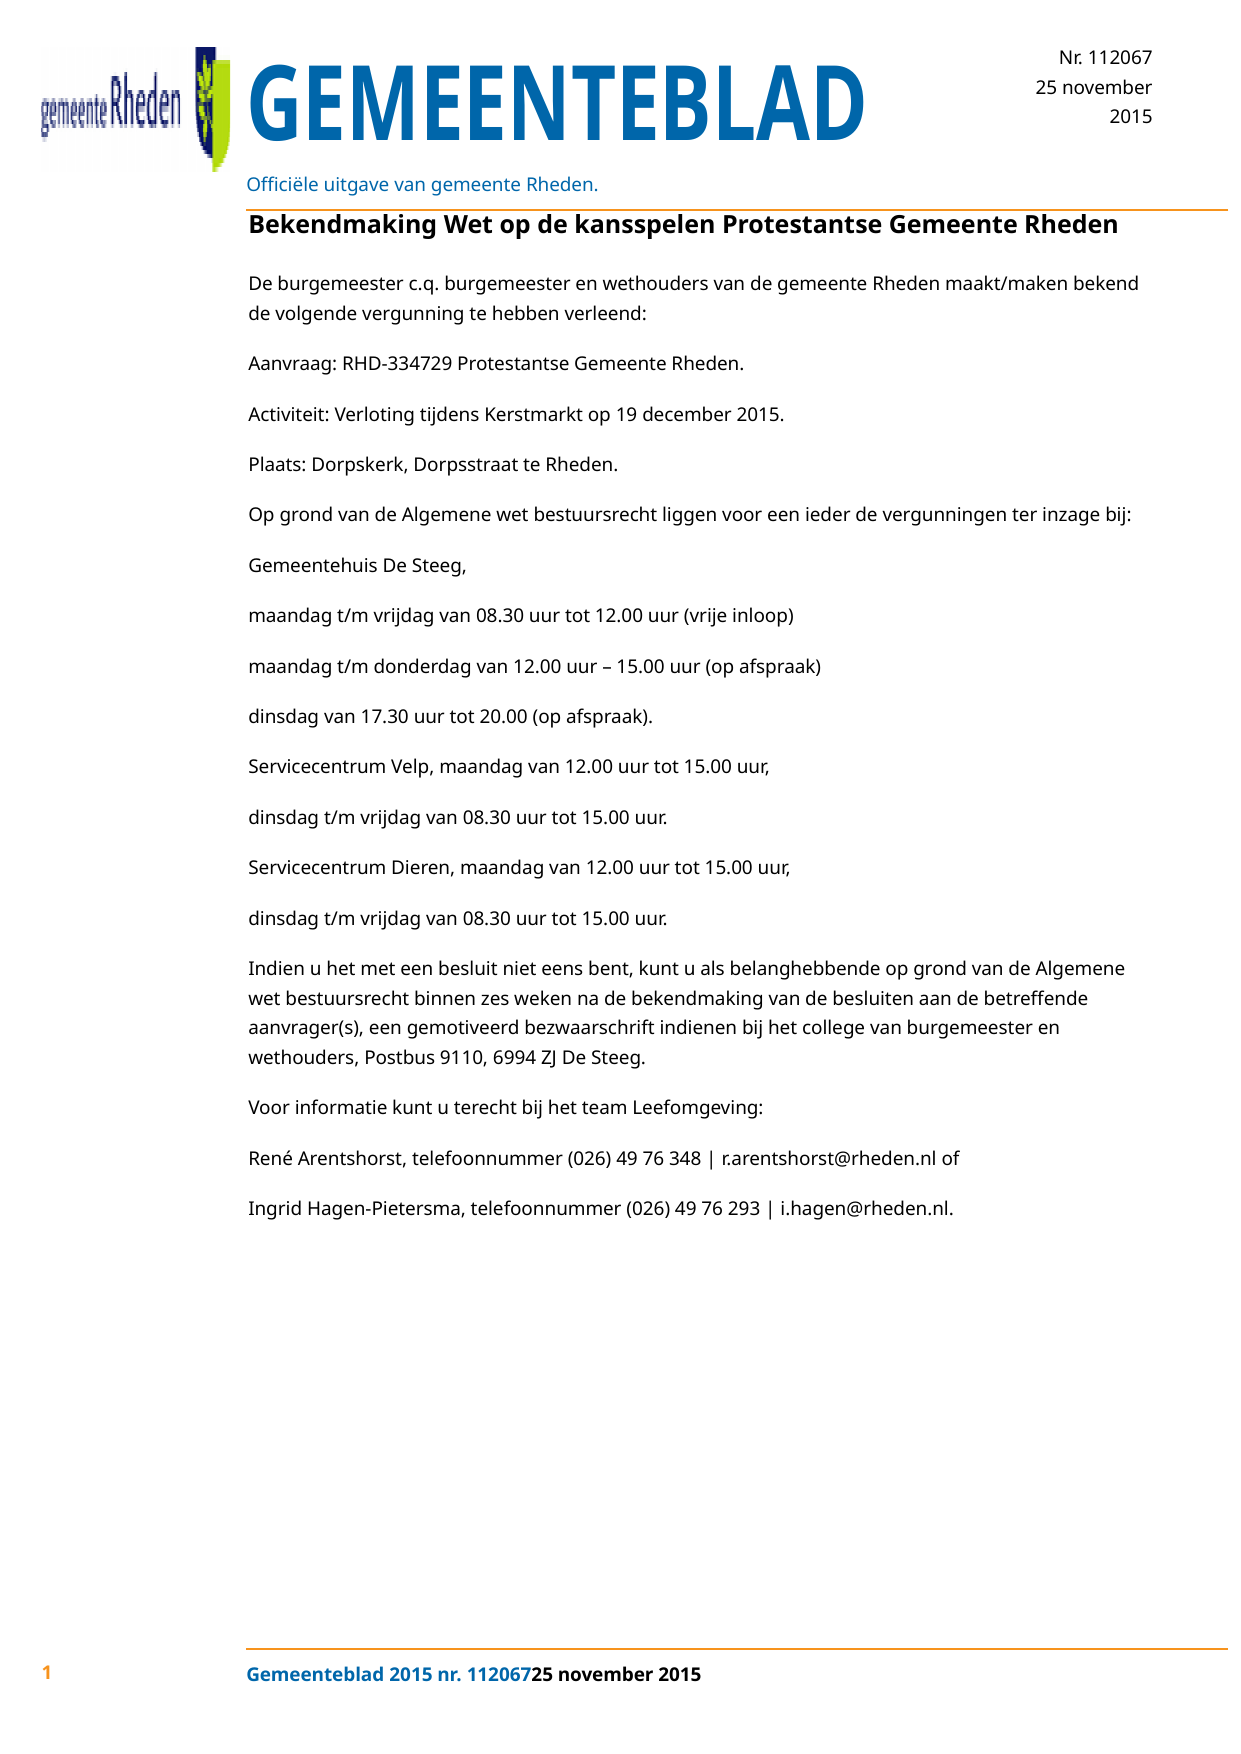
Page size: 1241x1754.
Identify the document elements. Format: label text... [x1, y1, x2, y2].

text maandag t/m donderdag van 12.00 uur – 15.00 uur (op afspraak) [248, 653, 1152, 678]
text Aanvraag: RHD-334729 Protestantse Gemeente Rheden. [248, 350, 1152, 376]
text dinsdag van 17.30 uur tot 20.00 (op afspraak). [248, 703, 1152, 729]
text Voor informatie kunt u terecht bij het team Leefomgeving: [248, 1094, 1152, 1120]
text Ingrid Hagen-Pietersma, telefoonnummer (026) 49 76 293 | i.hagen@rheden.nl. [248, 1195, 1152, 1221]
text Plaats: Dorpskerk, Dorpsstraat te Rheden. [248, 451, 1152, 477]
text Activiteit: Verloting tijdens Kerstmarkt op 19 december 2015. [248, 401, 1152, 426]
text Bekendmaking Wet op de kansspelen Protestantse Gemeente Rheden [248, 211, 1152, 241]
text Gemeentehuis De Steeg, [248, 552, 1152, 578]
text Servicecentrum Dieren, maandag van 12.00 uur tot 15.00 uur, [248, 854, 1152, 880]
text dinsdag t/m vrijdag van 08.30 uur tot 15.00 uur. [248, 905, 1152, 931]
text Indien u het met een besluit niet eens bent, kunt u als belanghebbende op grond van de Algemene wet bestuursrecht binnen zes weken na de bekendmaking van de besluiten aan de betreffende aanvrager(s), een gemotiveerd bezwaarschrift indienen bij het college van burgemeester en wethouders, Postbus 9110, 6994 ZJ De Steeg. [248, 955, 1152, 1070]
text maandag t/m vrijdag van 08.30 uur tot 12.00 uur (vrije inloop) [248, 602, 1152, 628]
text Servicecentrum Velp, maandag van 12.00 uur tot 15.00 uur, [248, 754, 1152, 779]
text René Arentshorst, telefoonnummer (026) 49 76 348 | r.arentshorst@rheden.nl of [248, 1145, 1152, 1171]
picture [41, 47, 231, 172]
text Op grond van de Algemene wet bestuursrecht liggen voor een ieder de vergunningen ter inzage bij: [248, 502, 1152, 527]
text dinsdag t/m vrijdag van 08.30 uur tot 15.00 uur. [248, 804, 1152, 830]
text De burgemeester c.q. burgemeester en wethouders van de gemeente Rheden maakt/maken bekend de volgende vergunning te hebben verleend: [248, 270, 1152, 326]
